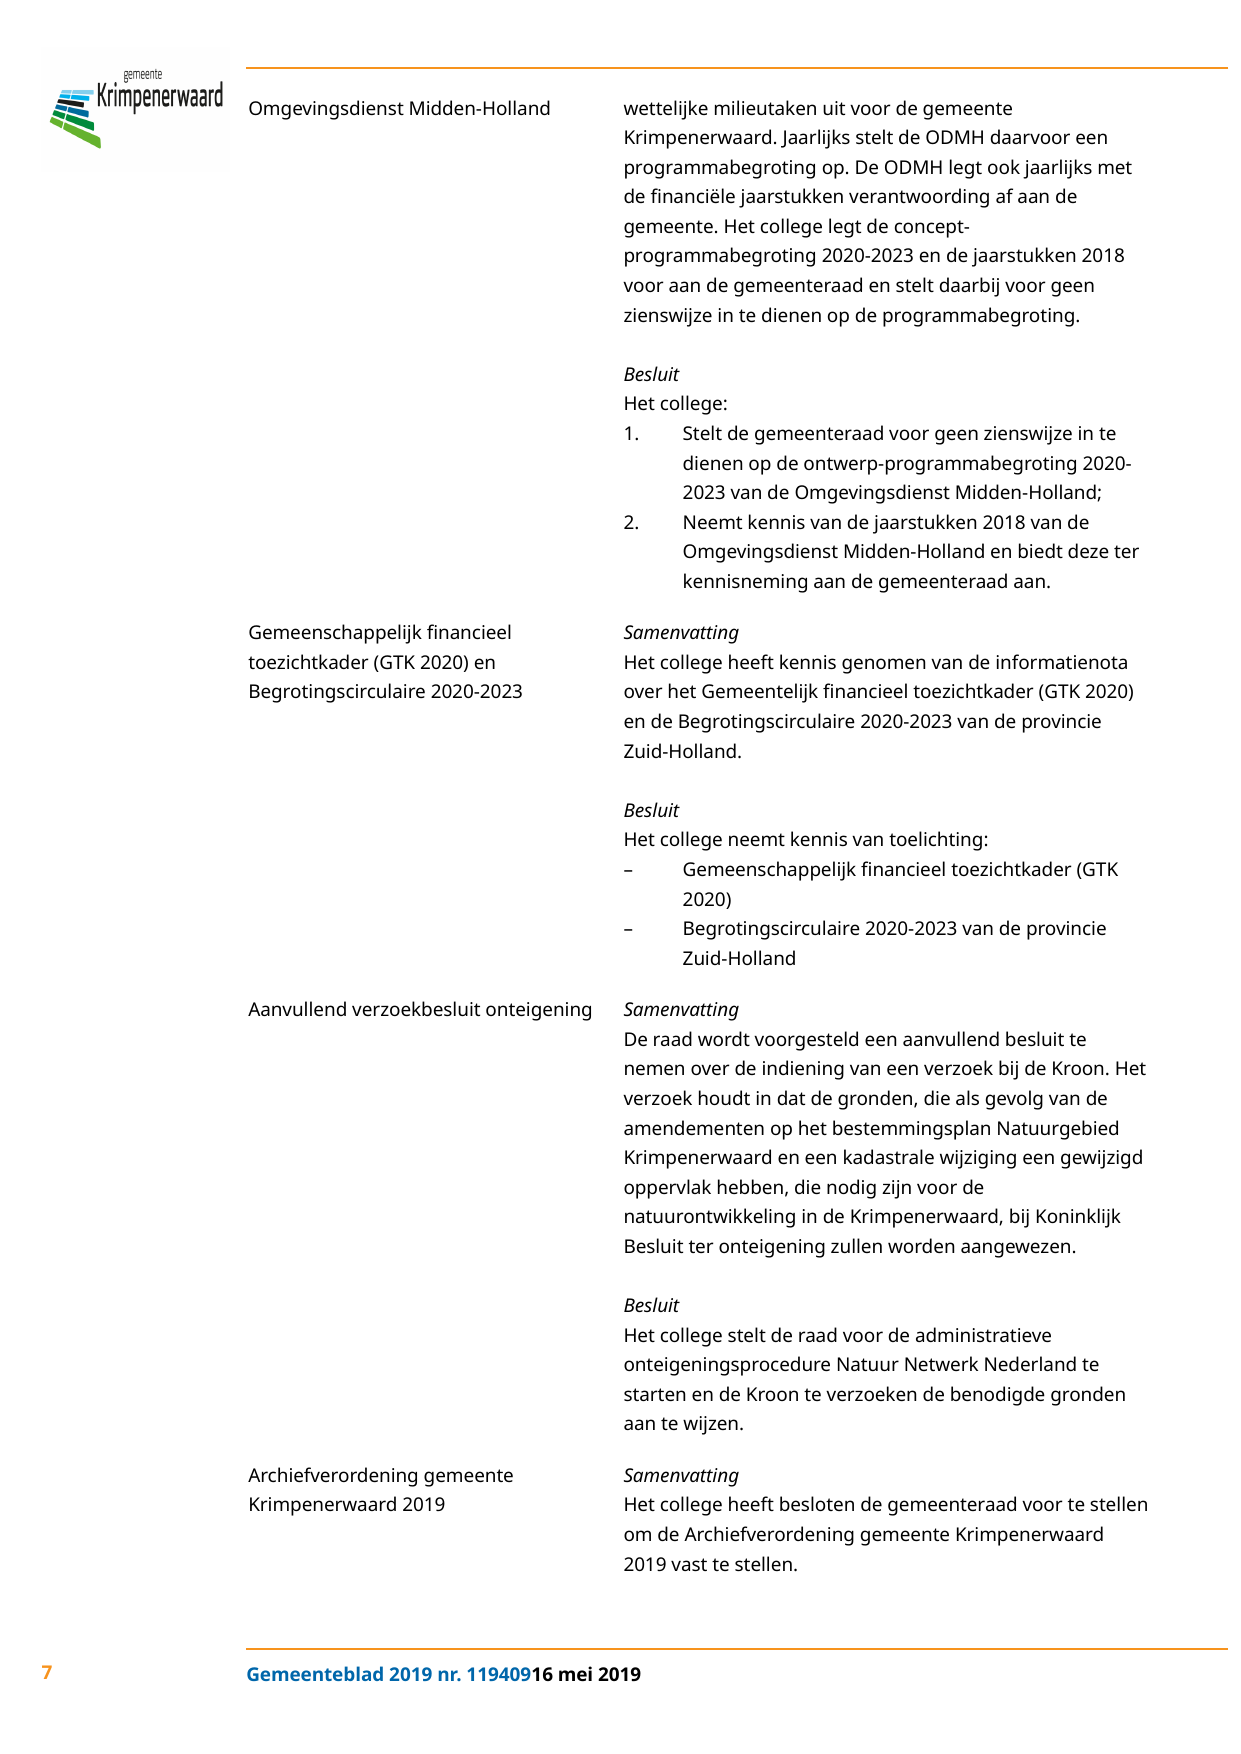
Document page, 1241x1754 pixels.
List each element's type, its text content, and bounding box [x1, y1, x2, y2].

table_cell Gemeenschappelijk financieel toezichtkader (GTK 2020) en Begrotingscirculaire 2020-2023 [248, 620, 623, 971]
table_cell Samenvatting Het college heeft besloten de gemeenteraad voor te stellen om de Archiefverordening gemeente Krimpenerwaard 2019 vast te stellen. [623, 1462, 1152, 1606]
table_cell [623, 1436, 1152, 1462]
table_cell [623, 971, 1152, 996]
table_cell Samenvatting Het college heeft kennis genomen van de informatienota over het Gemeentelijk financieel toezichtkader (GTK 2020) en de Begrotingscirculaire 2020-2023 van de provincie Zuid-Holland. Besluit Het college neemt kennis van toelichting: Gemeenschappelijk financieel toezichtkader (GTK 2020) Begrotingscirculaire 2020-2023 van de provincie Zuid-Holland [623, 620, 1152, 971]
table_cell Samenvatting De raad wordt voorgesteld een aanvullend besluit te nemen over de indiening van een verzoek bij de Kroon. Het verzoek houdt in dat de gronden, die als gevolg van de amendementen op het bestemmingsplan Natuurgebied Krimpenerwaard en een kadastrale wijziging een gewijzigd oppervlak hebben, die nodig zijn voor de natuurontwikkeling in de Krimpenerwaard, bij Koninklijk Besluit ter onteigening zullen worden aangewezen. Besluit Het college stelt de raad voor de administratieve onteigeningsprocedure Natuur Netwerk Nederland te starten en de Kroon te verzoeken de benodigde gronden aan te wijzen. [623, 996, 1152, 1436]
table_cell [248, 971, 623, 996]
table_cell [623, 594, 1152, 619]
table_cell Aanvullend verzoekbesluit onteigening [248, 996, 623, 1436]
table_cell wettelijke milieutaken uit voor de gemeente Krimpenerwaard. Jaarlijks stelt de ODMH daarvoor een programmabegroting op. De ODMH legt ook jaarlijks met de financiële jaarstukken verantwoording af aan de gemeente. Het college legt de concept-programmabegroting 2020-2023 en de jaarstukken 2018 voor aan de gemeenteraad en stelt daarbij voor geen zienswijze in te dienen op de programmabegroting. Besluit Het college: Stelt de gemeenteraad voor geen zienswijze in te dienen op de ontwerp-programmabegroting 2020-2023 van de Omgevingsdienst Midden-Holland; Neemt kennis van de jaarstukken 2018 van de Omgevingsdienst Midden-Holland en biedt deze ter kennisneming aan de gemeenteraad aan. [623, 95, 1152, 594]
table_cell Omgevingsdienst Midden-Holland [248, 95, 623, 594]
table_cell Archiefverordening gemeente Krimpenerwaard 2019 [248, 1462, 623, 1606]
picture [41, 47, 231, 172]
table_cell [248, 1436, 623, 1462]
table_cell [248, 594, 623, 619]
